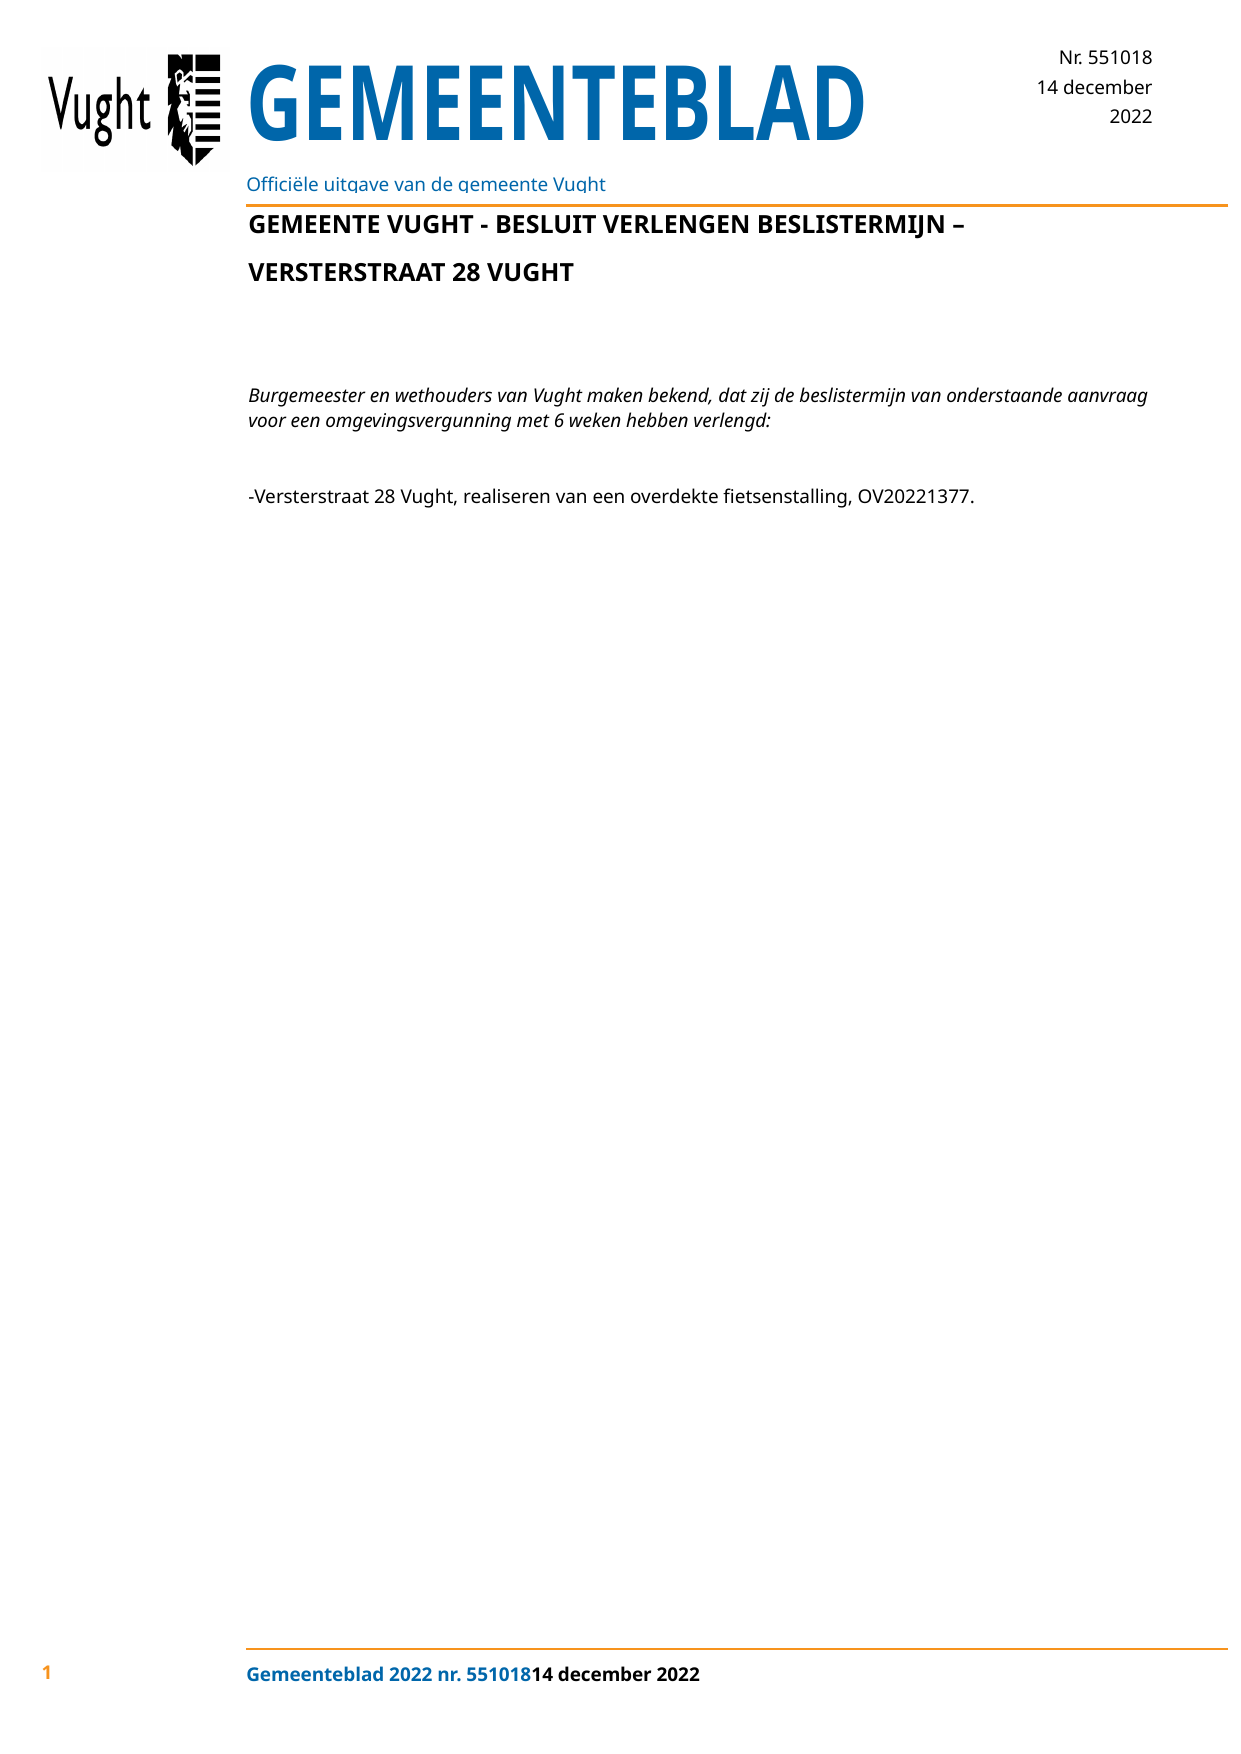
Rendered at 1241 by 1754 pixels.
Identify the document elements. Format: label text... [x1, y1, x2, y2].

text GEMEENTE VUGHT - BESLUIT VERLENGEN BESLISTERMIJN –VERSTERSTRAAT 28 VUGHT [248, 207, 1152, 288]
text -Versterstraat 28 Vught, realiseren van een overdekte fietsenstalling, OV20221377. [248, 484, 1152, 509]
text Burgemeester en wethouders van Vught maken bekend, dat zij de beslistermijn van onderstaande aanvraag voor een omgevingsvergunning met 6 weken hebben verlengd: [248, 382, 1152, 433]
picture [41, 47, 231, 172]
